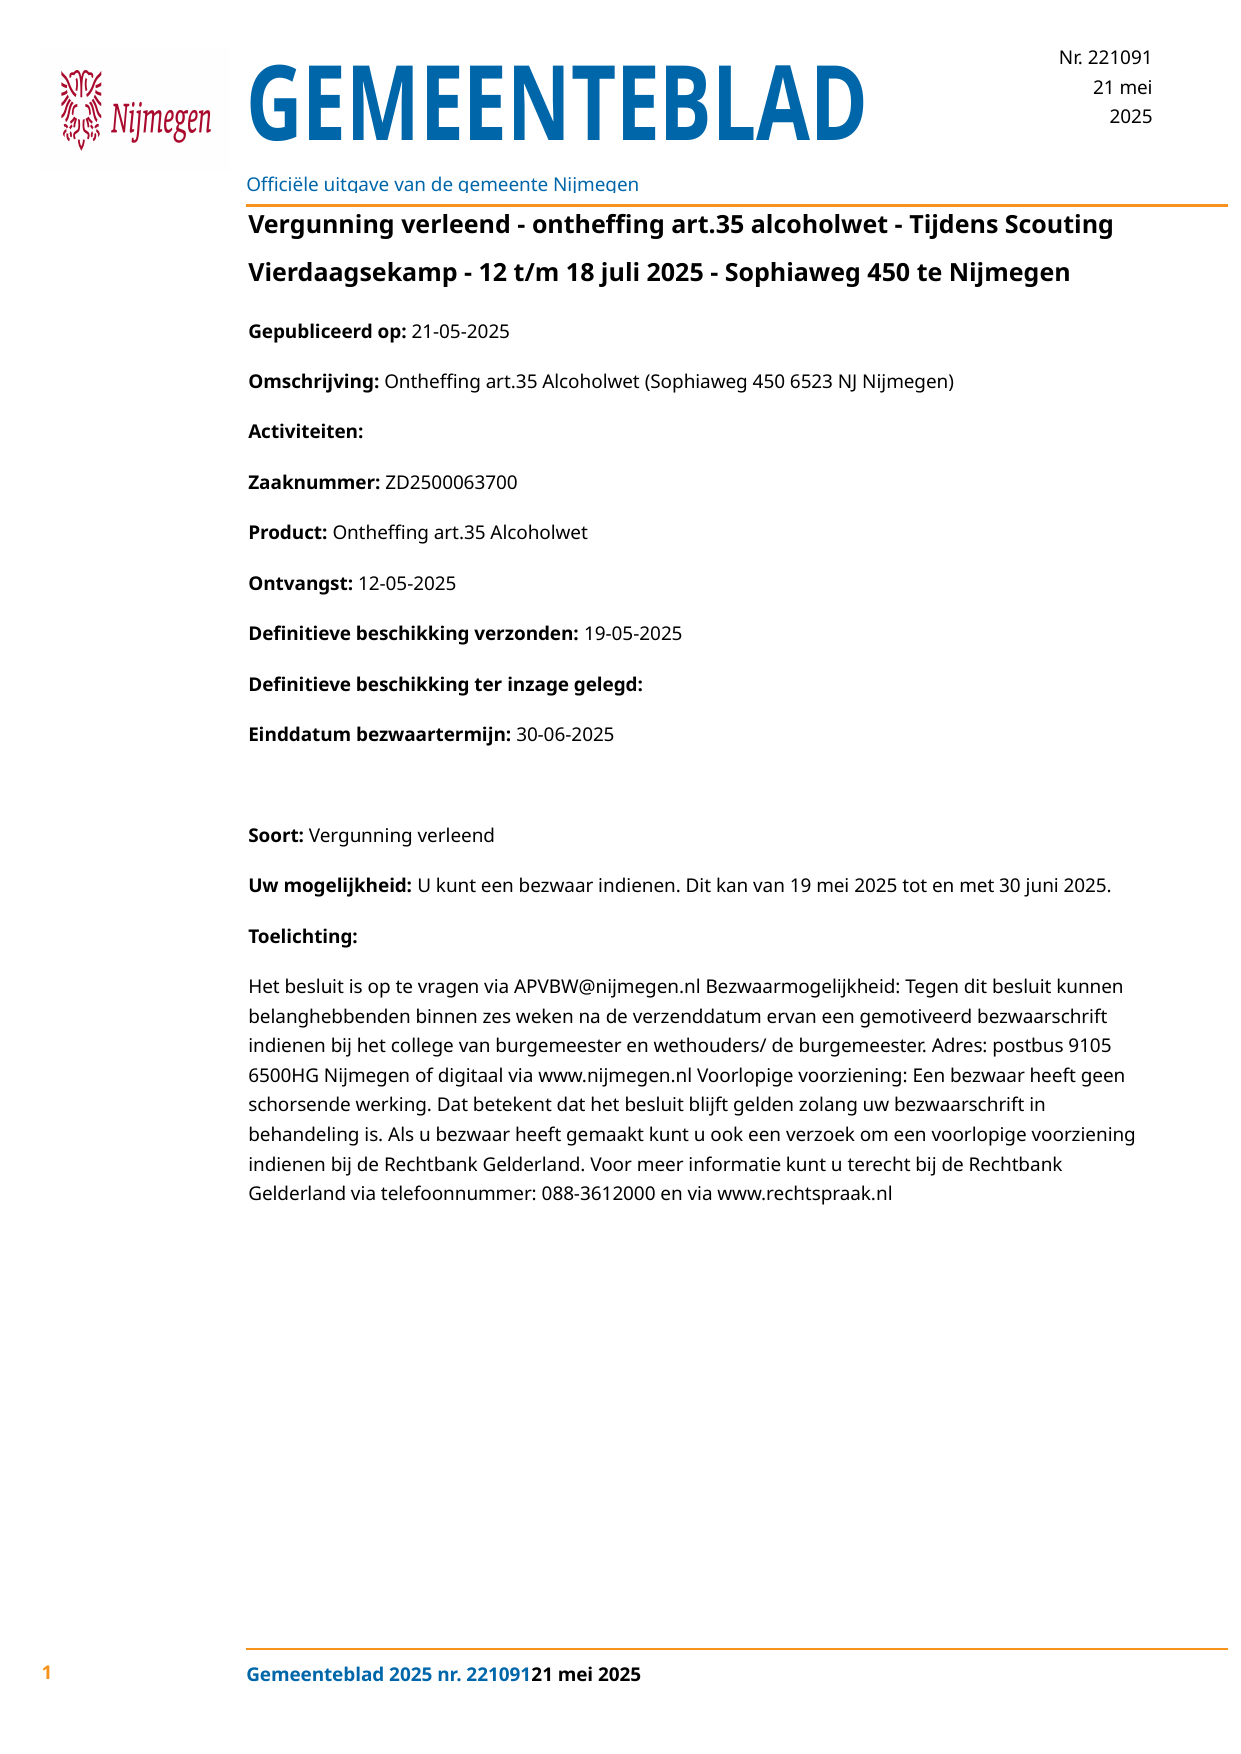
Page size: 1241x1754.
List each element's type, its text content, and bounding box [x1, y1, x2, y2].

text Vergunning verleend - ontheffing art.35 alcoholwet - Tijdens Scouting Vierdaagsekamp - 12 t/m 18 juli 2025 - Sophiaweg 450 te Nijmegen [248, 207, 1152, 288]
picture [41, 47, 231, 172]
text Zaaknummer: ZD2500063700 [248, 469, 1152, 495]
text Definitieve beschikking ter inzage gelegd: [248, 671, 1152, 697]
text Uw mogelijkheid: U kunt een bezwaar indienen. Dit kan van 19 mei 2025 tot en met 30 juni 2025. [248, 872, 1152, 898]
text Het besluit is op te vragen via APVBW@nijmegen.nl Bezwaarmogelijkheid: Tegen dit besluit kunnen belanghebbenden binnen zes weken na de verzenddatum ervan een gemotiveerd bezwaarschrift indienen bij het college van burgemeester en wethouders/ de burgemeester. Adres: postbus 9105 6500HG Nijmegen of digitaal via www.nijmegen.nl Voorlopige voorziening: Een bezwaar heeft geen schorsende werking. Dat betekent dat het besluit blijft gelden zolang uw bezwaarschrift in behandeling is. Als u bezwaar heeft gemaakt kunt u ook een verzoek om een voorlopige voorziening indienen bij de Rechtbank Gelderland. Voor meer informatie kunt u terecht bij de Rechtbank Gelderland via telefoonnummer: 088-3612000 en via www.rechtspraak.nl [248, 973, 1152, 1206]
text Toelichting: [248, 923, 1152, 949]
text Omschrijving: Ontheffing art.35 Alcoholwet (Sophiaweg 450 6523 NJ Nijmegen) [248, 368, 1152, 394]
text Gepubliceerd op: 21-05-2025 [248, 318, 1152, 344]
text Activiteiten: [248, 419, 1152, 444]
text Einddatum bezwaartermijn: 30-06-2025 [248, 721, 1152, 747]
text Ontvangst: 12-05-2025 [248, 570, 1152, 596]
text Product: Ontheffing art.35 Alcoholwet [248, 519, 1152, 545]
text Definitieve beschikking verzonden: 19-05-2025 [248, 620, 1152, 646]
text Soort: Vergunning verleend [248, 822, 1152, 848]
